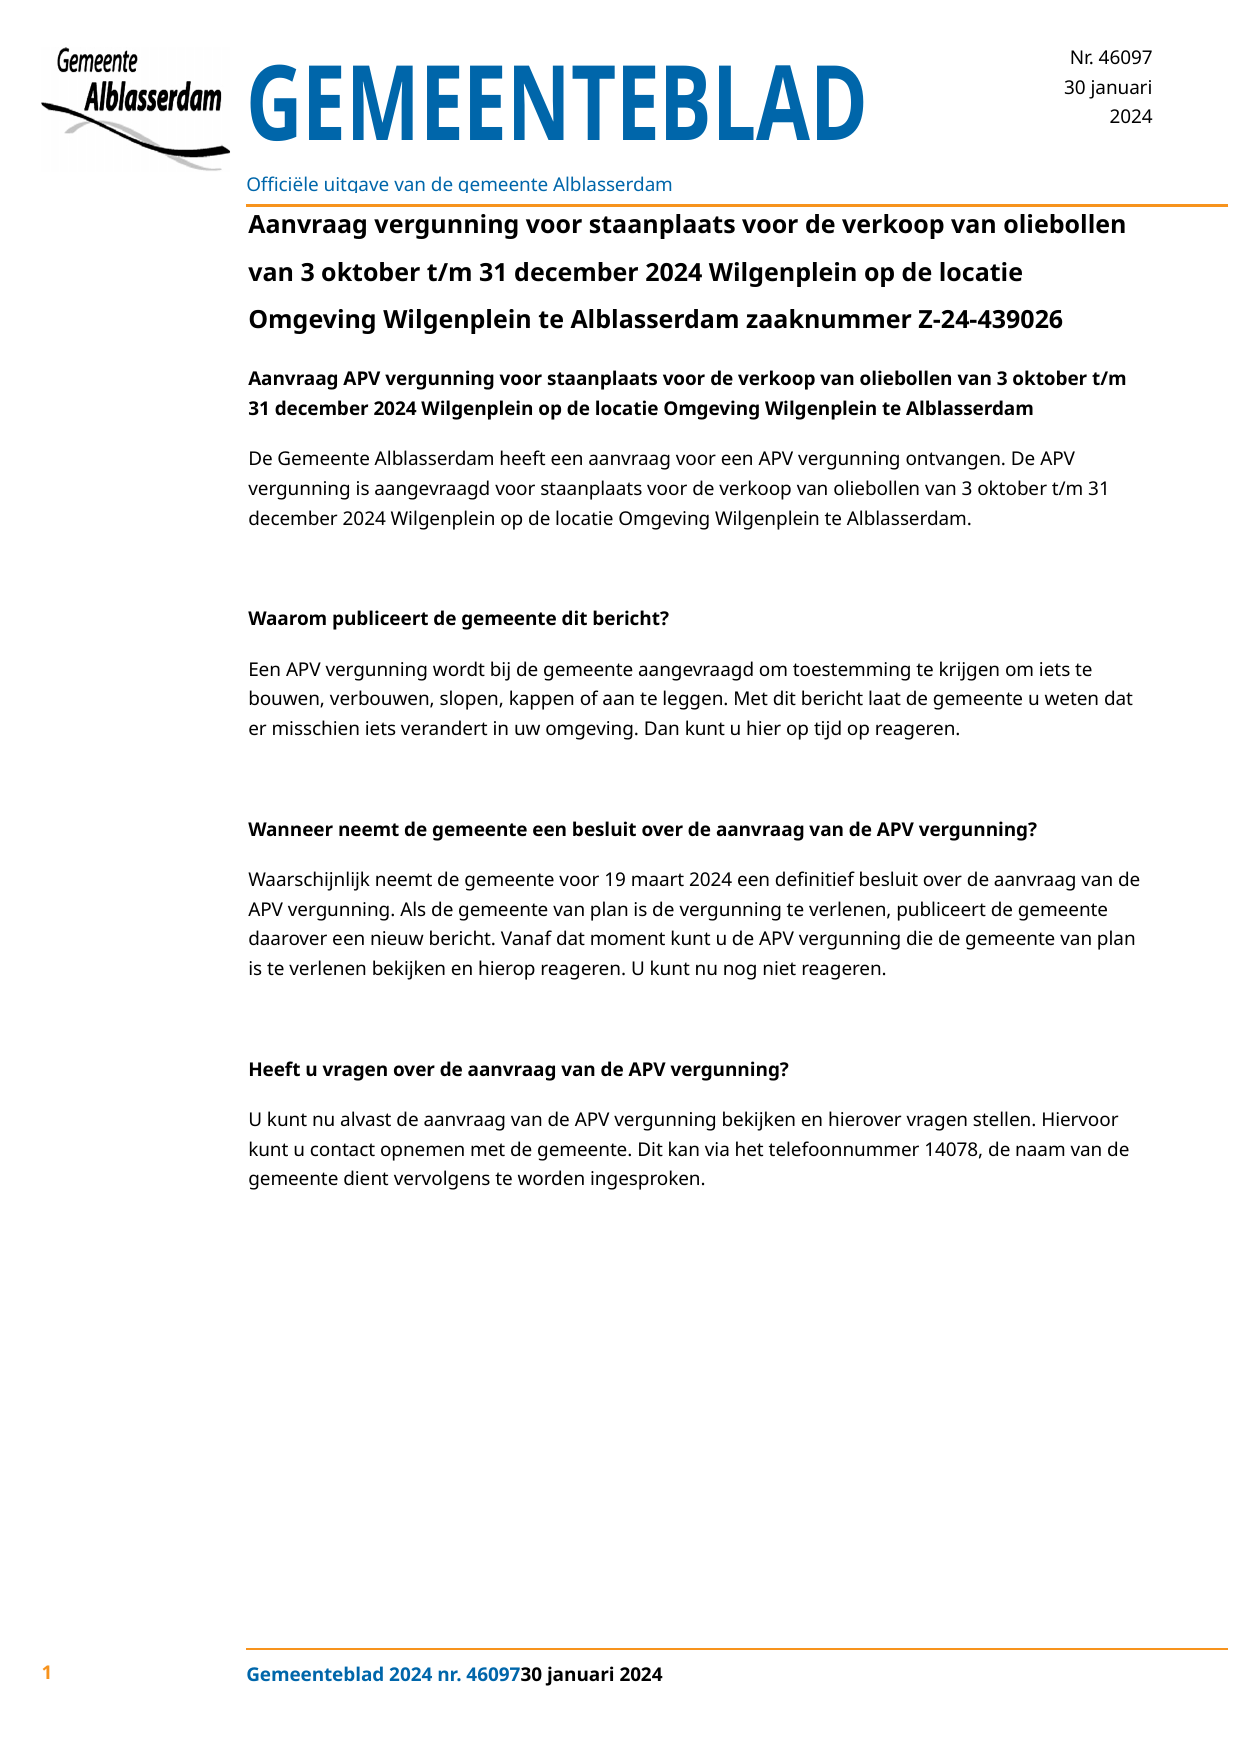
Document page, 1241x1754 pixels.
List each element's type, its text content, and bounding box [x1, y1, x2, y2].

text Heeft u vragen over de aanvraag van de APV vergunning? [248, 1056, 1152, 1082]
text Wanneer neemt de gemeente een besluit over de aanvraag van de APV vergunning? [248, 816, 1152, 842]
picture [41, 47, 231, 172]
text U kunt nu alvast de aanvraag van de APV vergunning bekijken en hierover vragen stellen. Hiervoor kunt u contact opnemen met de gemeente. Dit kan via het telefoonnummer 14078, de naam van de gemeente dient vervolgens te worden ingesproken. [248, 1106, 1152, 1191]
text Een APV vergunning wordt bij de gemeente aangevraagd om toestemming te krijgen om iets te bouwen, verbouwen, slopen, kappen of aan te leggen. Met dit bericht laat de gemeente u weten dat er misschien iets verandert in uw omgeving. Dan kunt u hier op tijd op reageren. [248, 656, 1152, 741]
text Aanvraag vergunning voor staanplaats voor de verkoop van oliebollen van 3 oktober t/m 31 december 2024 Wilgenplein op de locatie Omgeving Wilgenplein te Alblasserdam zaaknummer Z-24-439026 [248, 207, 1152, 336]
text Waarschijnlijk neemt de gemeente voor 19 maart 2024 een definitief besluit over de aanvraag van de APV vergunning. Als de gemeente van plan is de vergunning te verlenen, publiceert de gemeente daarover een nieuw bericht. Vanaf dat moment kunt u de APV vergunning die de gemeente van plan is te verlenen bekijken en hierop reageren. U kunt nu nog niet reageren. [248, 866, 1152, 981]
text De Gemeente Alblasserdam heeft een aanvraag voor een APV vergunning ontvangen. De APV vergunning is aangevraagd voor staanplaats voor de verkoop van oliebollen van 3 oktober t/m 31 december 2024 Wilgenplein op de locatie Omgeving Wilgenplein te Alblasserdam. [248, 446, 1152, 530]
text Aanvraag APV vergunning voor staanplaats voor de verkoop van oliebollen van 3 oktober t/m 31 december 2024 Wilgenplein op de locatie Omgeving Wilgenplein te Alblasserdam [248, 366, 1152, 421]
text Waarom publiceert de gemeente dit bericht? [248, 606, 1152, 631]
